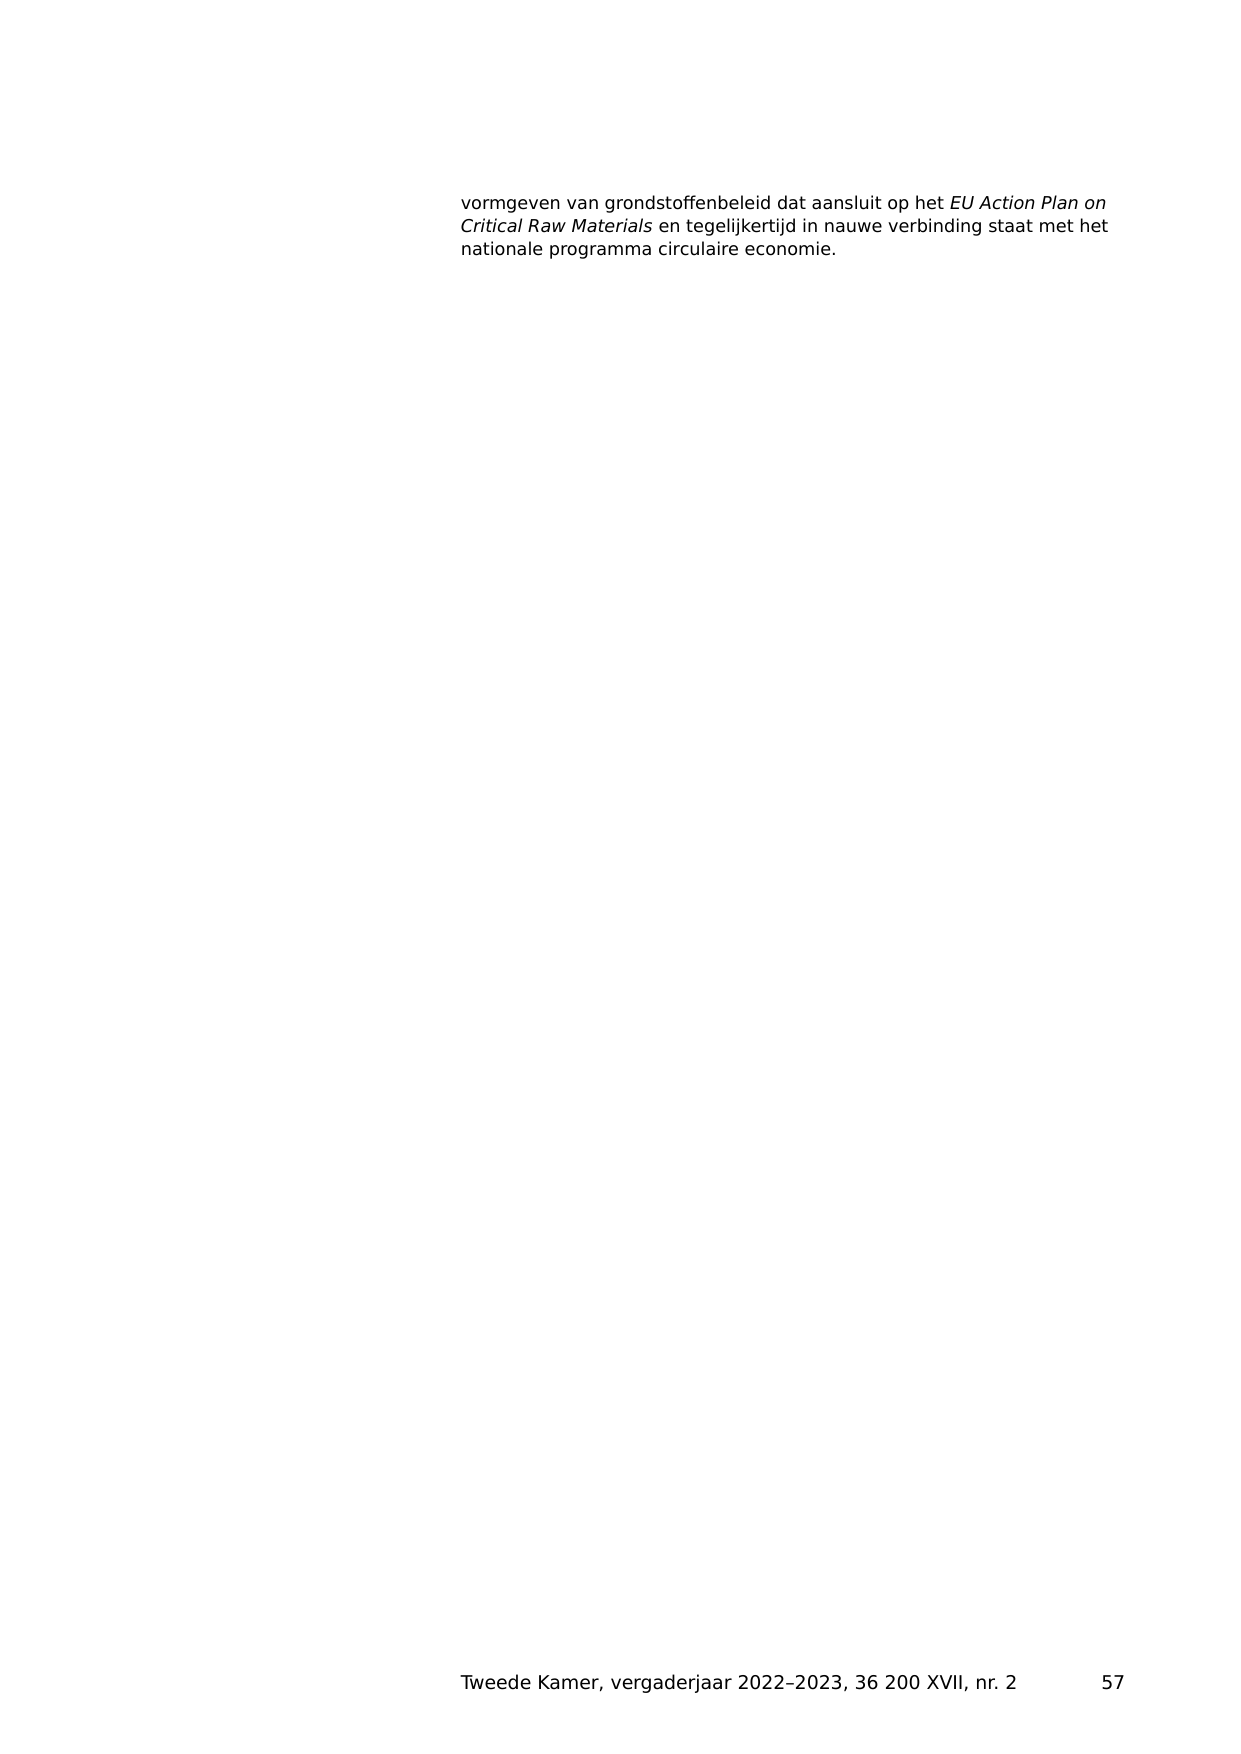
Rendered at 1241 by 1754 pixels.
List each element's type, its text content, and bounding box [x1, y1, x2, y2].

text vormgeven van grondstoffenbeleid dat aansluit op het EU Action Plan on Critical Raw Materials en tegelijkertijd in nauwe verbinding staat met het nationale programma circulaire economie. [461, 191, 1125, 259]
